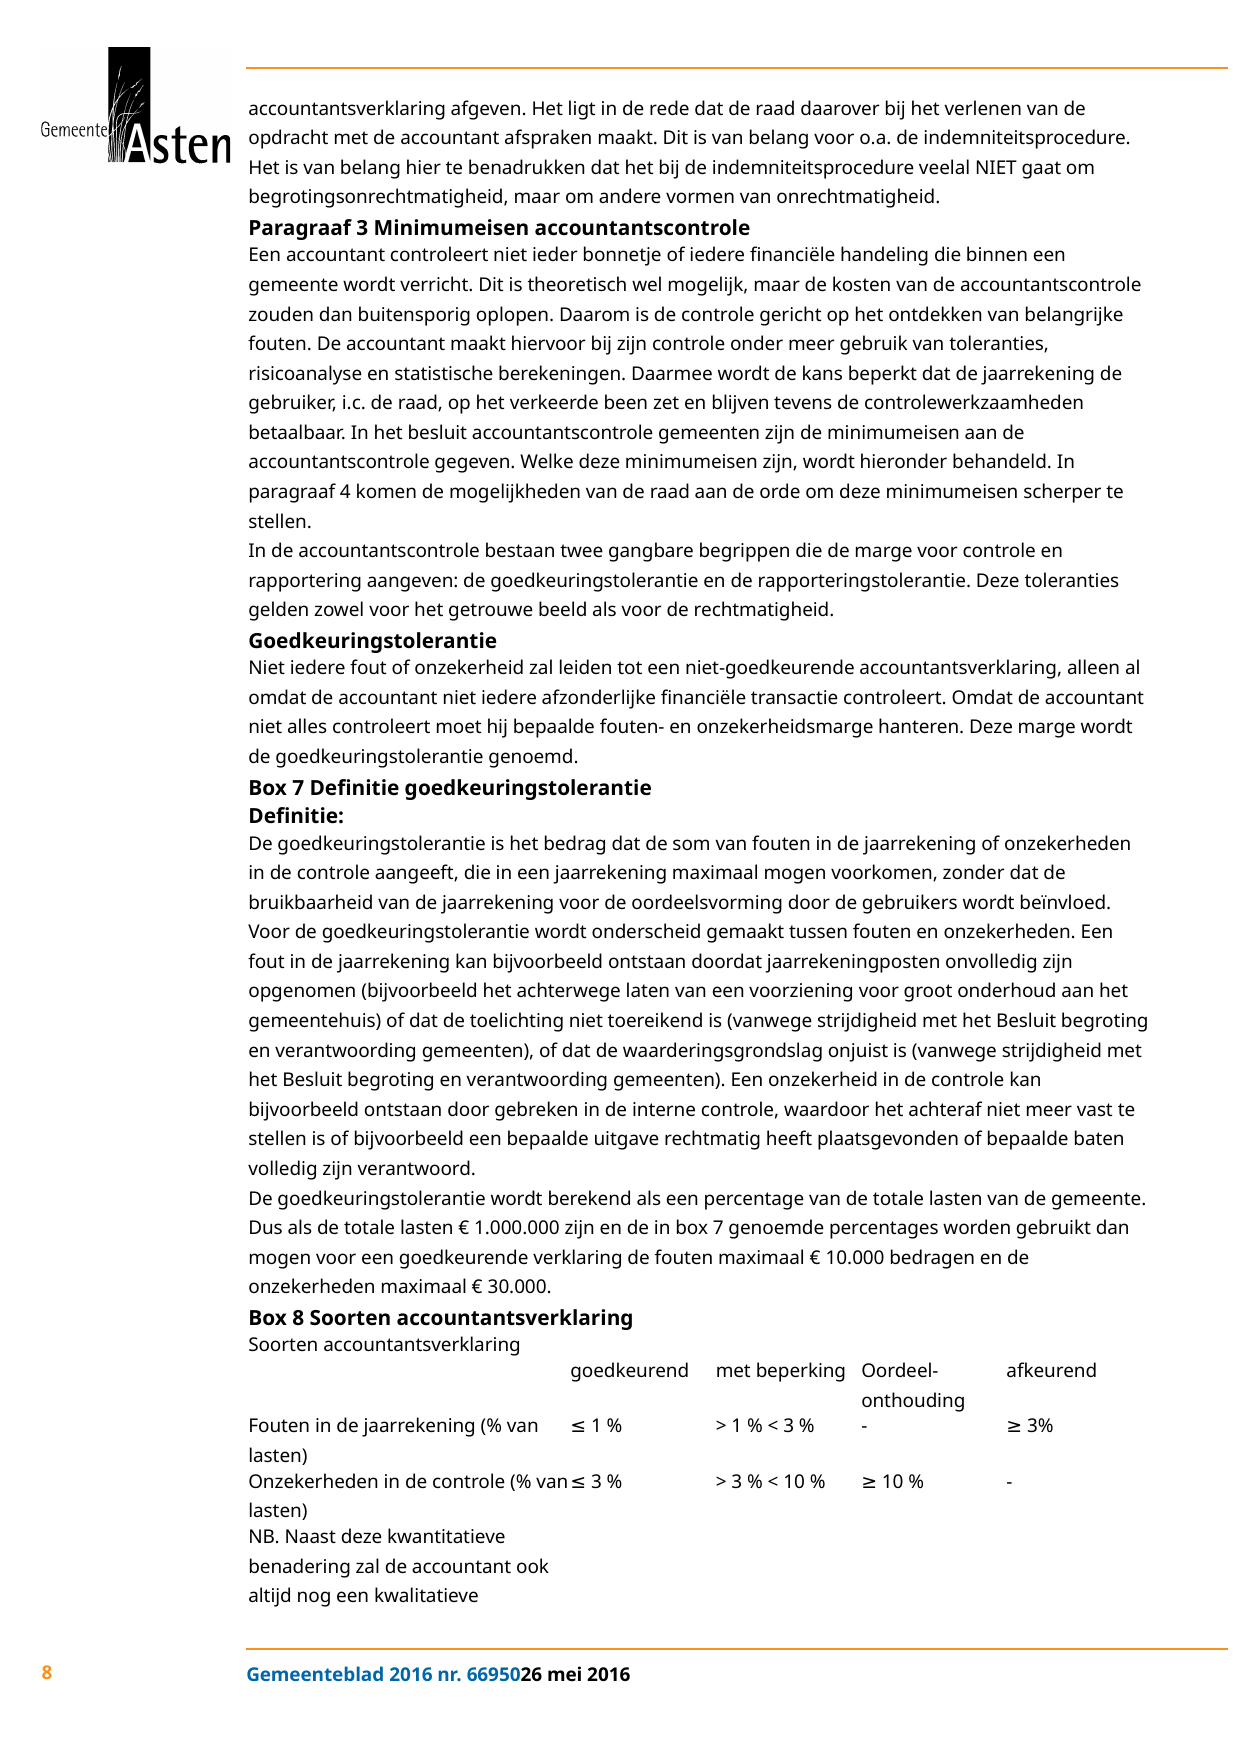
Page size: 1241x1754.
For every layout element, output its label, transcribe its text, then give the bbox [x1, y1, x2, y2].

table_cell [1006, 1523, 1152, 1608]
table_cell afkeurend [1006, 1358, 1152, 1413]
table_cell ≤ 1 % [570, 1413, 716, 1468]
text Definitie: [248, 801, 1152, 830]
table_cell NB. Naast deze kwantitatieve benadering zal de accountant ook altijd nog een kwalitatieve [248, 1523, 570, 1608]
table_cell met beperking [716, 1358, 861, 1413]
table_cell - [1006, 1468, 1152, 1523]
text Box 7 Definitie goedkeuringstolerantie [248, 773, 1152, 801]
table_cell [861, 1523, 1006, 1608]
table_cell Oordeel-onthouding [861, 1358, 1006, 1413]
picture [41, 47, 231, 172]
table_cell ≤ 3 % [570, 1468, 716, 1523]
table_cell [716, 1523, 861, 1608]
table_cell ≥ 3% [1006, 1413, 1152, 1468]
table_cell - [861, 1413, 1006, 1468]
table_cell Fouten in de jaarrekening (% van lasten) [248, 1413, 570, 1468]
table_cell [570, 1523, 716, 1608]
table_cell Onzekerheden in de controle (% van lasten) [248, 1468, 570, 1523]
table_cell ≥ 10 % [861, 1468, 1006, 1523]
text Goedkeuringstolerantie [248, 626, 1152, 654]
text Een accountant controleert niet ieder bonnetje of iedere financiële handeling die binnen een gemeente wordt verricht. Dit is theoretisch wel mogelijk, maar de kosten van de accountantscontrole zouden dan buitensporig oplopen. Daarom is de controle gericht op het ontdekken van belangrijke fouten. De accountant maakt hiervoor bij zijn controle onder meer gebruik van toleranties, risicoanalyse en statistische berekeningen. Daarmee wordt de kans beperkt dat de jaarrekening de gebruiker, i.c. de raad, op het verkeerde been zet en blijven tevens de controlewerkzaamheden betaalbaar. In het besluit accountantscontrole gemeenten zijn de minimumeisen aan de accountantscontrole gegeven. Welke deze minimumeisen zijn, wordt hieronder behandeld. In paragraaf 4 komen de mogelijkheden van de raad aan de orde om deze minimumeisen scherper te stellen. [248, 242, 1152, 533]
text In de accountantscontrole bestaan twee gangbare begrippen die de marge voor controle en rapportering aangeven: de goedkeuringstolerantie en de rapporteringstolerantie. Deze toleranties gelden zowel voor het getrouwe beeld als voor de rechtmatigheid. [248, 537, 1152, 622]
table_header Soorten accountantsverklaring [248, 1332, 570, 1357]
text accountantsverklaring afgeven. Het ligt in de rede dat de raad daarover bij het verlenen van de opdracht met de accountant afspraken maakt. Dit is van belang voor o.a. de indemniteitsprocedure. Het is van belang hier te benadrukken dat het bij de indemniteitsprocedure veelal NIET gaat om begrotingsonrechtmatigheid, maar om andere vormen van onrechtmatigheid. [248, 95, 1152, 209]
text Box 8 Soorten accountantsverklaring [248, 1303, 1152, 1332]
table_cell goedkeurend [570, 1358, 716, 1413]
table_cell > 3 % < 10 % [716, 1468, 861, 1523]
text De goedkeuringstolerantie is het bedrag dat de som van fouten in de jaarrekening of onzekerheden in de controle aangeeft, die in een jaarrekening maximaal mogen voorkomen, zonder dat de bruikbaarheid van de jaarrekening voor de oordeelsvorming door de gebruikers wordt beïnvloed. [248, 830, 1152, 915]
text Niet iedere fout of onzekerheid zal leiden tot een niet-goedkeurende accountantsverklaring, alleen al omdat de accountant niet iedere afzonderlijke financiële transactie controleert. Omdat de accountant niet alles controleert moet hij bepaalde fouten- en onzekerheidsmarge hanteren. Deze marge wordt de goedkeuringstolerantie genoemd. [248, 654, 1152, 769]
table_cell > 1 % < 3 % [716, 1413, 861, 1468]
table_cell [248, 1358, 570, 1413]
text Voor de goedkeuringstolerantie wordt onderscheid gemaakt tussen fouten en onzekerheden. Een fout in de jaarrekening kan bijvoorbeeld ontstaan doordat jaarrekeningposten onvolledig zijn opgenomen (bijvoorbeeld het achterwege laten van een voorziening voor groot onderhoud aan het gemeentehuis) of dat de toelichting niet toereikend is (vanwege strijdigheid met het Besluit begroting en verantwoording gemeenten), of dat de waarderingsgrondslag onjuist is (vanwege strijdigheid met het Besluit begroting en verantwoording gemeenten). Een onzekerheid in de controle kan bijvoorbeeld ontstaan door gebreken in de interne controle, waardoor het achteraf niet meer vast te stellen is of bijvoorbeeld een bepaalde uitgave rechtmatig heeft plaatsgevonden of bepaalde baten volledig zijn verantwoord. [248, 918, 1152, 1181]
text De goedkeuringstolerantie wordt berekend als een percentage van de totale lasten van de gemeente. Dus als de totale lasten € 1.000.000 zijn en de in box 7 genoemde percentages worden gebruikt dan mogen voor een goedkeurende verklaring de fouten maximaal € 10.000 bedragen en de onzekerheden maximaal € 30.000. [248, 1185, 1152, 1299]
text Paragraaf 3 Minimumeisen accountantscontrole [248, 213, 1152, 242]
